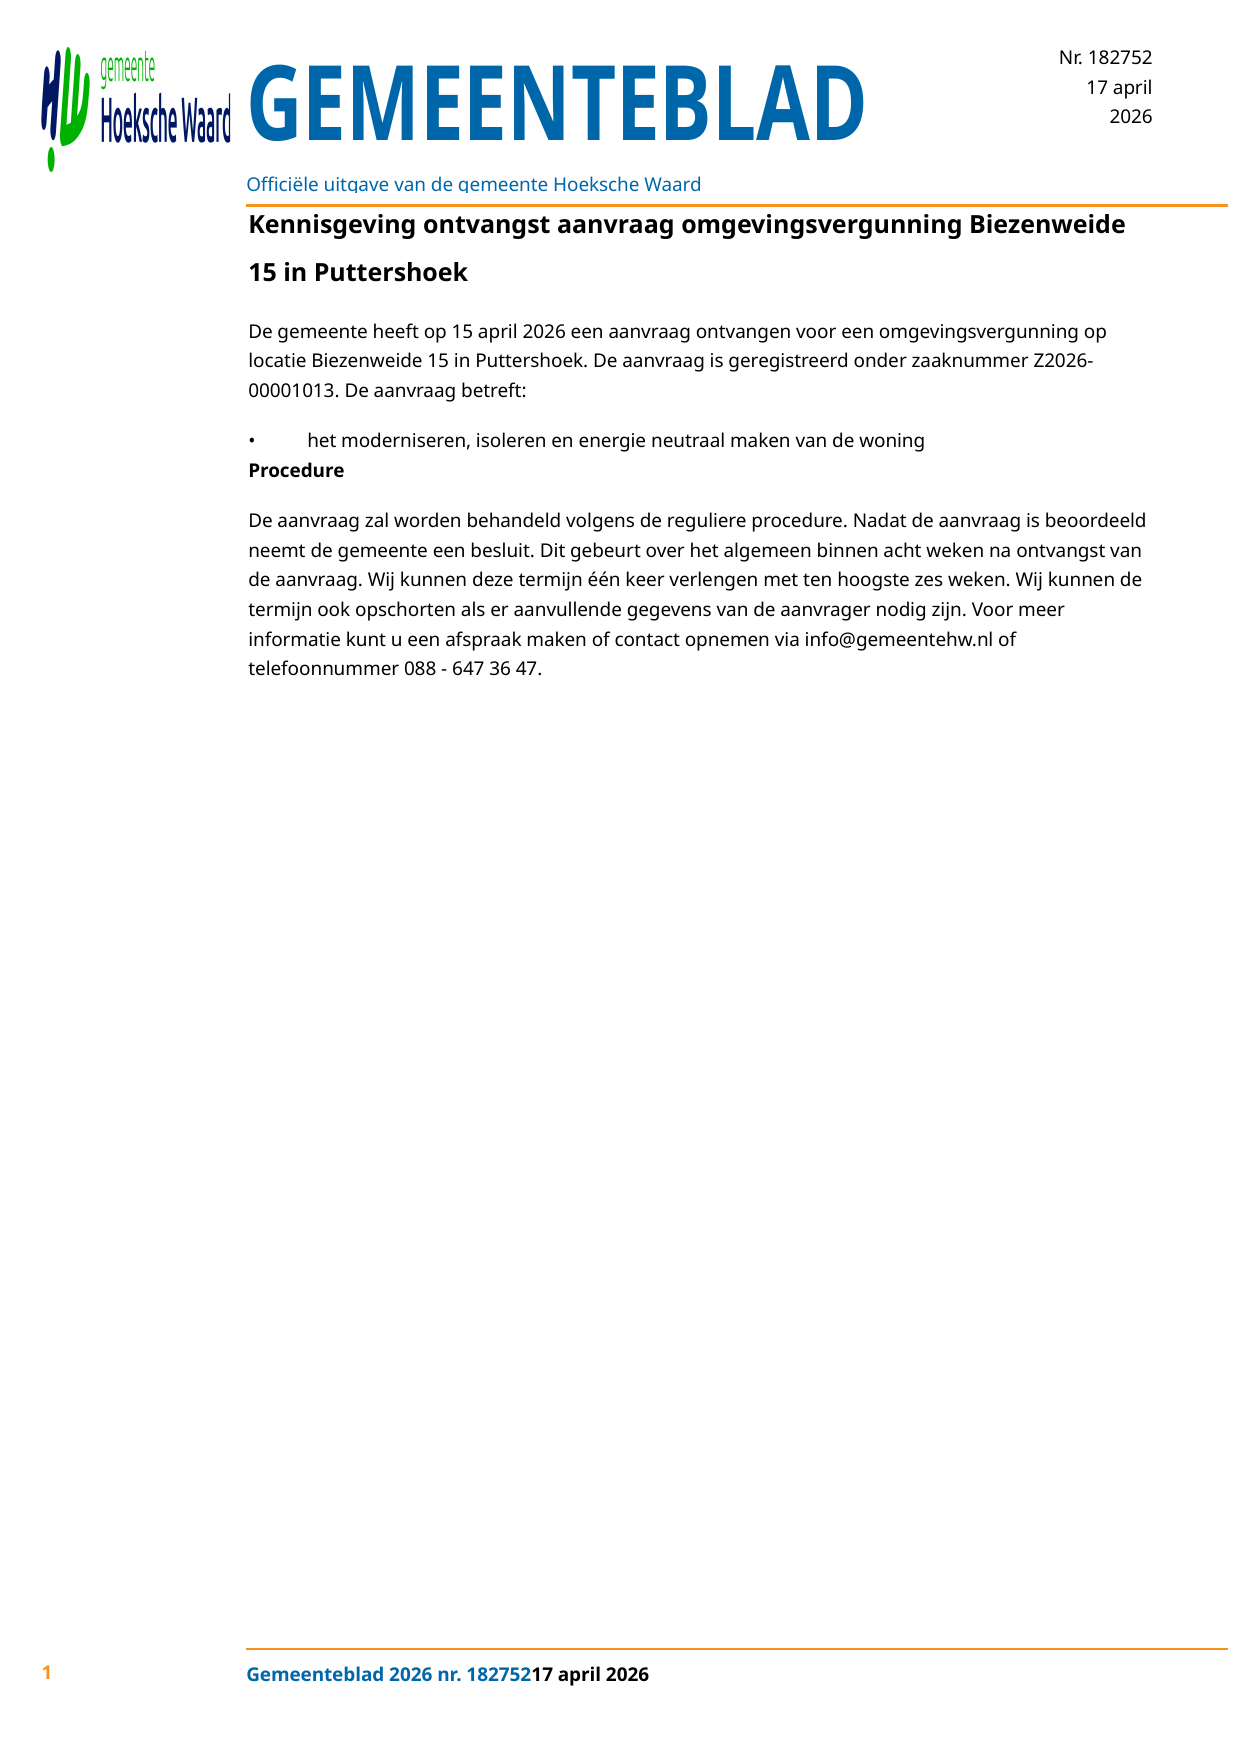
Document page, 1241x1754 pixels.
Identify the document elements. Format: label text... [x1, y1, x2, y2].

text De aanvraag zal worden behandeld volgens de reguliere procedure. Nadat de aanvraag is beoordeeld neemt de gemeente een besluit. Dit gebeurt over het algemeen binnen acht weken na ontvangst van de aanvraag. Wij kunnen deze termijn één keer verlengen met ten hoogste zes weken. Wij kunnen de termijn ook opschorten als er aanvullende gegevens van de aanvrager nodig zijn. Voor meer informatie kunt u een afspraak maken of contact opnemen via info@gemeentehw.nl of telefoonnummer 088 - 647 36 47. [248, 507, 1152, 681]
text Kennisgeving ontvangst aanvraag omgevingsvergunning Biezenweide 15 in Puttershoek [248, 207, 1152, 288]
text De gemeente heeft op 15 april 2026 een aanvraag ontvangen voor een omgevingsvergunning op locatie Biezenweide 15 in Puttershoek. De aanvraag is geregistreerd onder zaaknummer Z2026-00001013. De aanvraag betreft: [248, 318, 1152, 403]
picture [41, 47, 231, 172]
text Procedure [248, 457, 1152, 483]
list het moderniseren, isoleren en energie neutraal maken van de woning [248, 427, 1152, 453]
